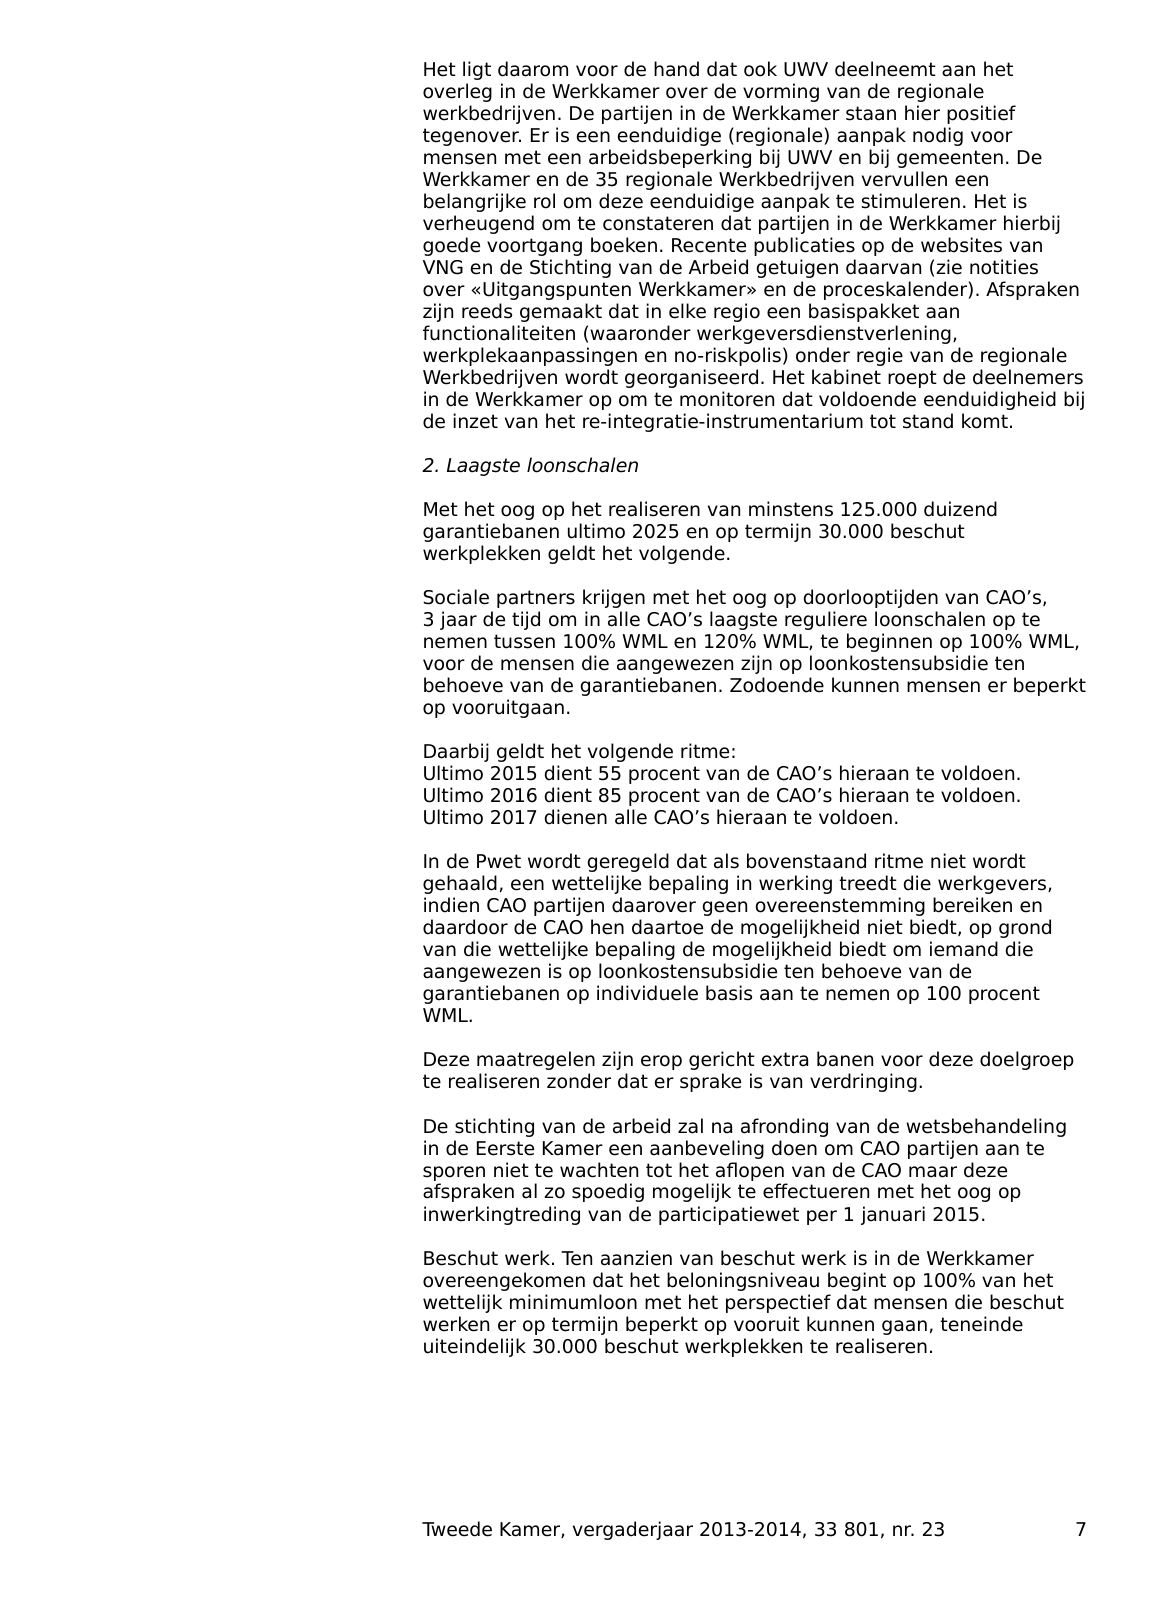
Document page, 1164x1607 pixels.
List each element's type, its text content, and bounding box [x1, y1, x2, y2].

text Ultimo 2015 dient 55 procent van de CAO’s hieraan te voldoen. [422, 763, 1087, 785]
text Daarbij geldt het volgende ritme: [422, 741, 1087, 763]
text Beschut werk. Ten aanzien van beschut werk is in de Werkkamer overeengekomen dat het beloningsniveau begint op 100% van het wettelijk minimumloon met het perspectief dat mensen die beschut werken er op termijn beperkt op vooruit kunnen gaan, teneinde uiteindelijk 30.000 beschut werkplekken te realiseren. [422, 1248, 1087, 1357]
text Ultimo 2016 dient 85 procent van de CAO’s hieraan te voldoen. [422, 785, 1087, 807]
text De stichting van de arbeid zal na afronding van de wetsbehandeling in de Eerste Kamer een aanbeveling doen om CAO partijen aan te sporen niet te wachten tot het aflopen van de CAO maar deze afspraken al zo spoedig mogelijk te effectueren met het oog op inwerkingtreding van de participatiewet per 1 januari 2015. [422, 1116, 1087, 1225]
text Sociale partners krijgen met het oog op doorlooptijden van CAO’s, 3 jaar de tijd om in alle CAO’s laagste reguliere loonschalen op te nemen tussen 100% WML en 120% WML, te beginnen op 100% WML, voor de mensen die aangewezen zijn op loonkostensubsidie ten behoeve van de garantiebanen. Zodoende kunnen mensen er beperkt op vooruitgaan. [422, 587, 1087, 719]
text Het ligt daarom voor de hand dat ook UWV deelneemt aan het overleg in de Werkkamer over de vorming van de regionale werkbedrijven. De partijen in de Werkkamer staan hier positief tegenover. Er is een eenduidige (regionale) aanpak nodig voor mensen met een arbeidsbeperking bij UWV en bij gemeenten. De Werkkamer en de 35 regionale Werkbedrijven vervullen een belangrijke rol om deze eenduidige aanpak te stimuleren. Het is verheugend om te constateren dat partijen in de Werkkamer hierbij goede voortgang boeken. Recente publicaties op de websites van VNG en de Stichting van de Arbeid getuigen daarvan (zie notities over «Uitgangspunten Werkkamer» en de proceskalender). Afspraken zijn reeds gemaakt dat in elke regio een basispakket aan functionaliteiten (waaronder werkgeversdienstverlening, werkplekaanpassingen en no-riskpolis) onder regie van de regionale Werkbedrijven wordt georganiseerd. Het kabinet roept de deelnemers in de Werkkamer op om te monitoren dat voldoende eenduidigheid bij de inzet van het re-integratie-instrumentarium tot stand komt. [422, 59, 1087, 433]
text Ultimo 2017 dienen alle CAO’s hieraan te voldoen. [422, 807, 1087, 829]
text In de Pwet wordt geregeld dat als bovenstaand ritme niet wordt gehaald, een wettelijke bepaling in werking treedt die werkgevers, indien CAO partijen daarover geen overeenstemming bereiken en daardoor de CAO hen daartoe de mogelijkheid niet biedt, op grond van die wettelijke bepaling de mogelijkheid biedt om iemand die aangewezen is op loonkostensubsidie ten behoeve van de garantiebanen op individuele basis aan te nemen op 100 procent WML. [422, 851, 1087, 1027]
text Met het oog op het realiseren van minstens 125.000 duizend garantiebanen ultimo 2025 en op termijn 30.000 beschut werkplekken geldt het volgende. [422, 499, 1087, 565]
text Deze maatregelen zijn erop gericht extra banen voor deze doelgroep te realiseren zonder dat er sprake is van verdringing. [422, 1049, 1087, 1093]
subtitle 2. Laagste loonschalen [422, 455, 1087, 477]
